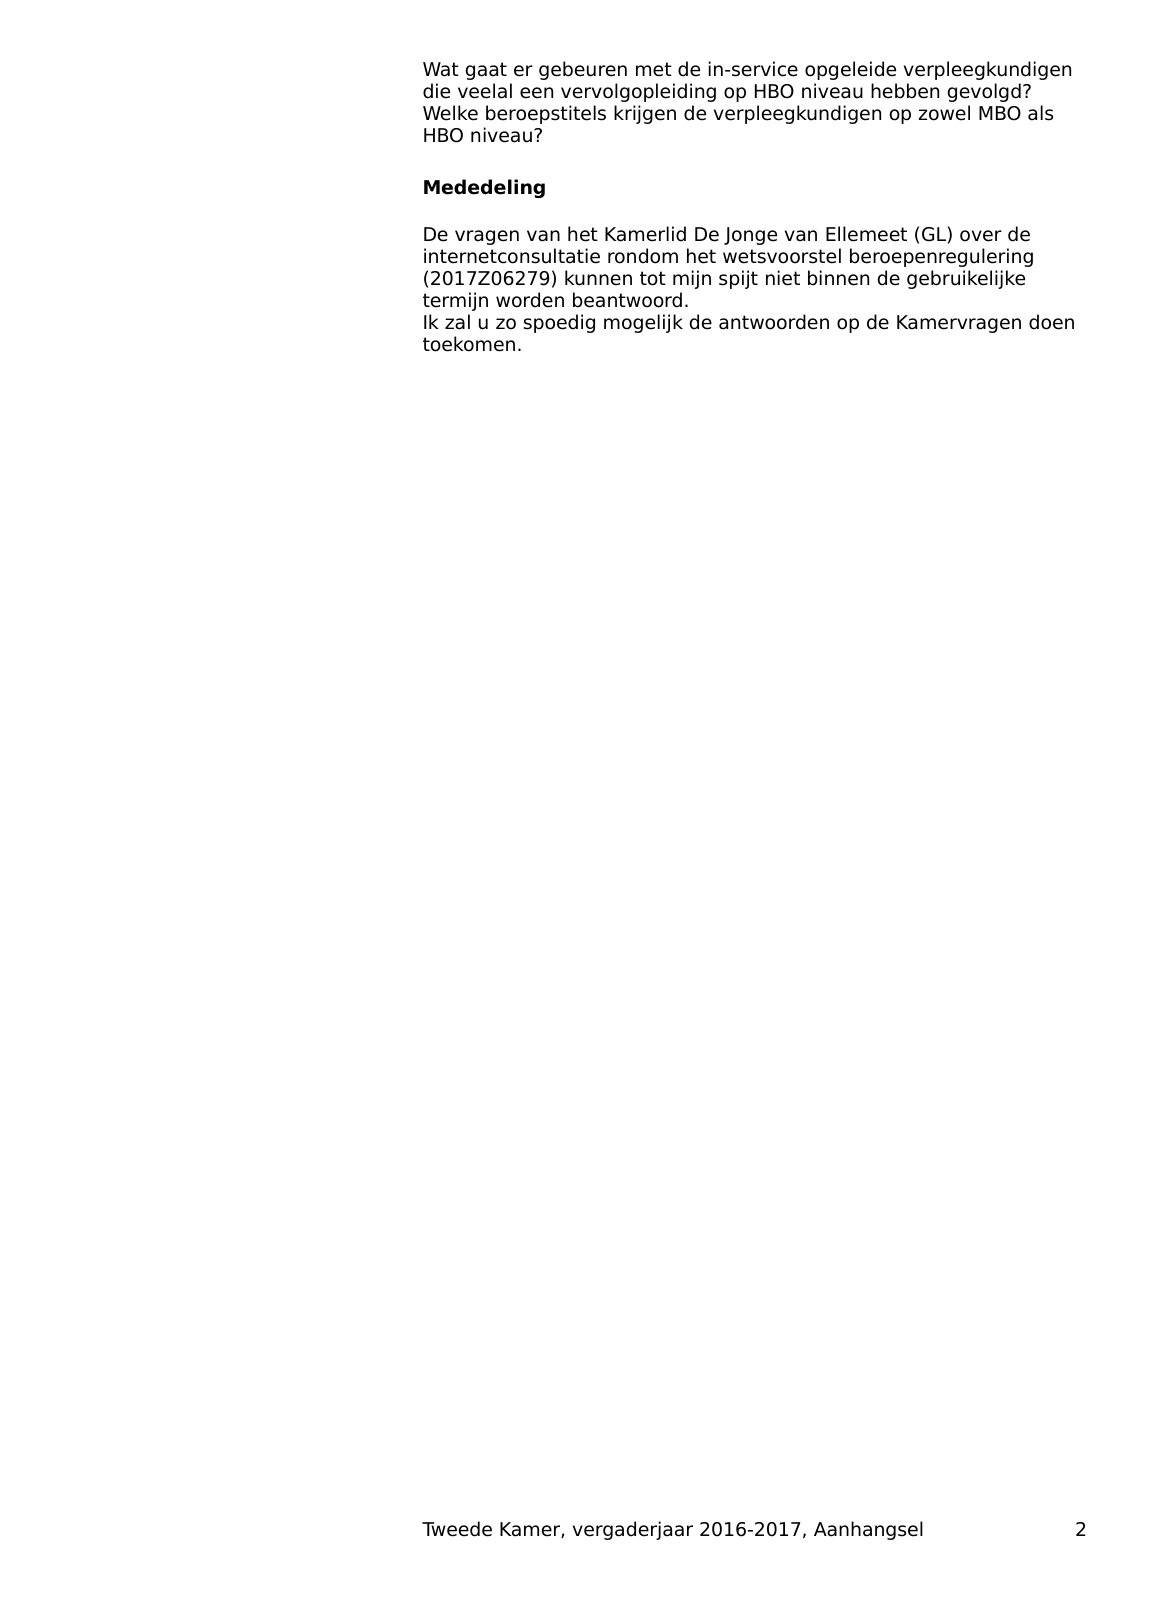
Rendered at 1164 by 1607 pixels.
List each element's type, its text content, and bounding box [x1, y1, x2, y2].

subtitle Mededeling [422, 177, 1087, 199]
text Ik zal u zo spoedig mogelijk de antwoorden op de Kamervragen doen toekomen. [422, 312, 1087, 356]
text Wat gaat er gebeuren met de in-service opgeleide verpleegkundigen die veelal een vervolgopleiding op HBO niveau hebben gevolgd? Welke beroepstitels krijgen de verpleegkundigen op zowel MBO als HBO niveau? [422, 59, 1087, 147]
text De vragen van het Kamerlid De Jonge van Ellemeet (GL) over de internetconsultatie rondom het wetsvoorstel beroepenregulering (2017Z06279) kunnen tot mijn spijt niet binnen de gebruikelijke termijn worden beantwoord. [422, 224, 1087, 312]
